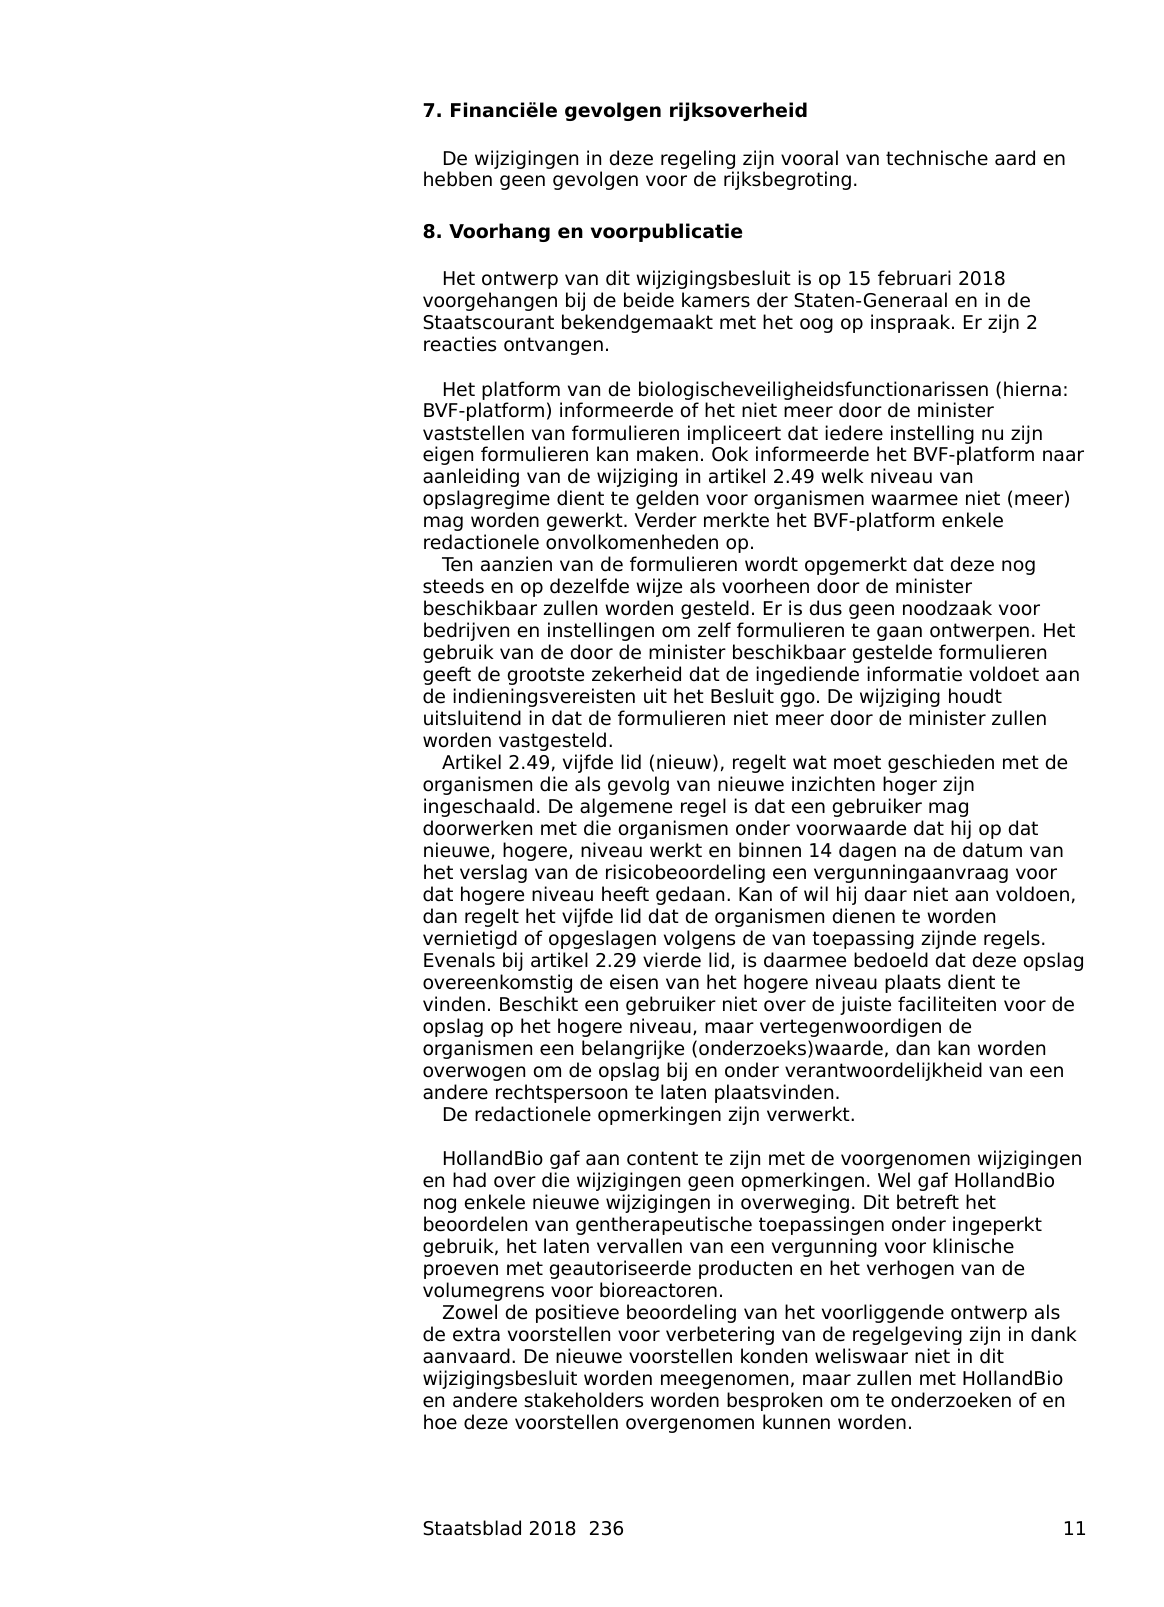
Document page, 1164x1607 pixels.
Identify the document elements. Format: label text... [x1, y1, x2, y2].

text Ten aanzien van de formulieren wordt opgemerkt dat deze nog steeds en op dezelfde wijze als voorheen door de minister beschikbaar zullen worden gesteld. Er is dus geen noodzaak voor bedrijven en instellingen om zelf formulieren te gaan ontwerpen. Het gebruik van de door de minister beschikbaar gestelde formulieren geeft de grootste zekerheid dat de ingediende informatie voldoet aan de indieningsvereisten uit het Besluit ggo. De wijziging houdt uitsluitend in dat de formulieren niet meer door de minister zullen worden vastgesteld. [422, 554, 1087, 752]
text Zowel de positieve beoordeling van het voorliggende ontwerp als de extra voorstellen voor verbetering van de regelgeving zijn in dank aanvaard. De nieuwe voorstellen konden weliswaar niet in dit wijzigingsbesluit worden meegenomen, maar zullen met HollandBio en andere stakeholders worden besproken om te onderzoeken of en hoe deze voorstellen overgenomen kunnen worden. [422, 1302, 1087, 1434]
subtitle 8. Voorhang en voorpublicatie [422, 221, 1087, 243]
text Het platform van de biologischeveiligheidsfunctionarissen (hierna: BVF-platform) informeerde of het niet meer door de minister vaststellen van formulieren impliceert dat iedere instelling nu zijn eigen formulieren kan maken. Ook informeerde het BVF-platform naar aanleiding van de wijziging in artikel 2.49 welk niveau van opslagregime dient te gelden voor organismen waarmee niet (meer) mag worden gewerkt. Verder merkte het BVF-platform enkele redactionele onvolkomenheden op. [422, 378, 1087, 554]
text De redactionele opmerkingen zijn verwerkt. [422, 1104, 1087, 1126]
text Artikel 2.49, vijfde lid (nieuw), regelt wat moet geschieden met de organismen die als gevolg van nieuwe inzichten hoger zijn ingeschaald. De algemene regel is dat een gebruiker mag doorwerken met die organismen onder voorwaarde dat hij op dat nieuwe, hogere, niveau werkt en binnen 14 dagen na de datum van het verslag van de risicobeoordeling een vergunningaanvraag voor dat hogere niveau heeft gedaan. Kan of wil hij daar niet aan voldoen, dan regelt het vijfde lid dat de organismen dienen te worden vernietigd of opgeslagen volgens de van toepassing zijnde regels. Evenals bij artikel 2.29 vierde lid, is daarmee bedoeld dat deze opslag overeenkomstig de eisen van het hogere niveau plaats dient te vinden. Beschikt een gebruiker niet over de juiste faciliteiten voor de opslag op het hogere niveau, maar vertegenwoordigen de organismen een belangrijke (onderzoeks)waarde, dan kan worden overwogen om de opslag bij en onder verantwoordelijkheid van een andere rechtspersoon te laten plaatsvinden. [422, 752, 1087, 1104]
text Het ontwerp van dit wijzigingsbesluit is op 15 februari 2018 voorgehangen bij de beide kamers der Staten-Generaal en in de Staatscourant bekendgemaakt met het oog op inspraak. Er zijn 2 reacties ontvangen. [422, 268, 1087, 356]
subtitle 7. Financiële gevolgen rijksoverheid [422, 100, 1087, 122]
text HollandBio gaf aan content te zijn met de voorgenomen wijzigingen en had over die wijzigingen geen opmerkingen. Wel gaf HollandBio nog enkele nieuwe wijzigingen in overweging. Dit betreft het beoordelen van gentherapeutische toepassingen onder ingeperkt gebruik, het laten vervallen van een vergunning voor klinische proeven met geautoriseerde producten en het verhogen van de volumegrens voor bioreactoren. [422, 1148, 1087, 1302]
text De wijzigingen in deze regeling zijn vooral van technische aard en hebben geen gevolgen voor de rijksbegroting. [422, 147, 1087, 191]
